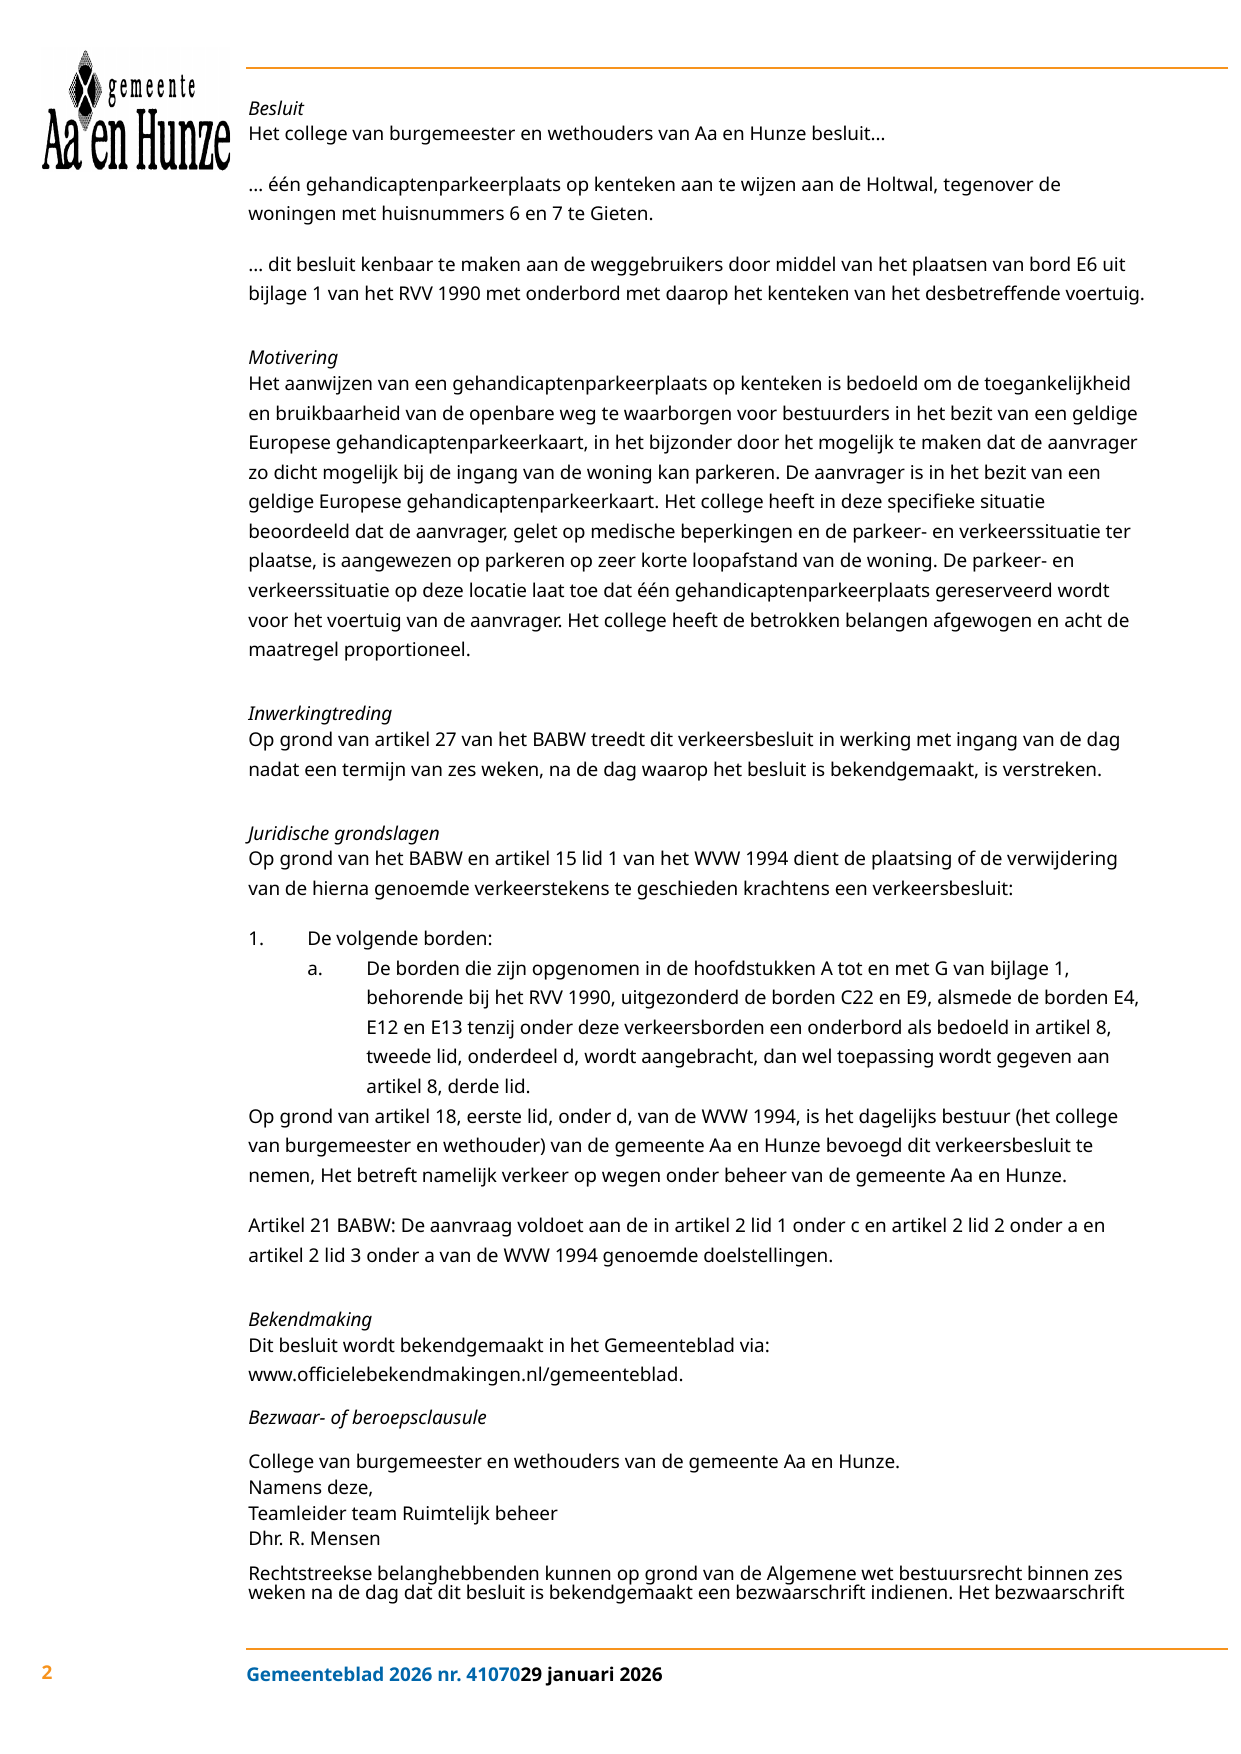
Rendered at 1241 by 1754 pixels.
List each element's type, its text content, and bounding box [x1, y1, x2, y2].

text College van burgemeester en wethouders van de gemeente Aa en Hunze. [248, 1448, 1152, 1474]
text Motivering [248, 344, 1152, 370]
text Namens deze, [248, 1474, 1152, 1500]
text Bezwaar- of beroepsclausule [248, 1404, 1152, 1430]
text … dit besluit kenbaar te maken aan de weggebruikers door middel van het plaatsen van bord E6 uit bijlage 1 van het RVV 1990 met onderbord met daarop het kenteken van het desbetreffende voertuig. [248, 251, 1152, 306]
text Dit besluit wordt bekendgemaakt in het Gemeenteblad via: www.officielebekendmakingen.nl/gemeenteblad. [248, 1332, 1152, 1387]
text Juridische grondslagen [248, 820, 1152, 845]
picture [41, 47, 231, 172]
list De borden die zijn opgenomen in de hoofdstukken A tot en met G van bijlage 1, behorende bij het RVV 1990, uitgezonderd de borden C22 en E9, alsmede de borden E4, E12 en E13 tenzij onder deze verkeersborden een onderbord als bedoeld in artikel 8, tweede lid, onderdeel d, wordt aangebracht, dan wel toepassing wordt gegeven aan artikel 8, derde lid. [307, 955, 1152, 1099]
text Teamleider team Ruimtelijk beheer [248, 1500, 1152, 1526]
text Op grond van artikel 27 van het BABW treedt dit verkeersbesluit in werking met ingang van de dag nadat een termijn van zes weken, na de dag waarop het besluit is bekendgemaakt, is verstreken. [248, 726, 1152, 781]
text Op grond van het BABW en artikel 15 lid 1 van het WVW 1994 dient de plaatsing of de verwijdering van de hierna genoemde verkeerstekens te geschieden krachtens een verkeersbesluit: [248, 845, 1152, 901]
text Bekendmaking [248, 1306, 1152, 1332]
list De volgende borden: [248, 925, 1152, 951]
text … één gehandicaptenparkeerplaats op kenteken aan te wijzen aan de Holtwal, tegenover de woningen met huisnummers 6 en 7 te Gieten. [248, 171, 1152, 226]
text Artikel 21 BABW: De aanvraag voldoet aan de in artikel 2 lid 1 onder c en artikel 2 lid 2 onder a en artikel 2 lid 3 onder a van de WVW 1994 genoemde doelstellingen. [248, 1212, 1152, 1268]
text Op grond van artikel 18, eerste lid, onder d, van de WVW 1994, is het dagelijks bestuur (het college van burgemeester en wethouder) van de gemeente Aa en Hunze bevoegd dit verkeersbesluit te nemen, Het betreft namelijk verkeer op wegen onder beheer van de gemeente Aa en Hunze. [248, 1103, 1152, 1188]
text Het aanwijzen van een gehandicaptenparkeerplaats op kenteken is bedoeld om de toegankelijkheid en bruikbaarheid van de openbare weg te waarborgen voor bestuurders in het bezit van een geldige Europese gehandicaptenparkeerkaart, in het bijzonder door het mogelijk te maken dat de aanvrager zo dicht mogelijk bij de ingang van de woning kan parkeren. De aanvrager is in het bezit van een geldige Europese gehandicaptenparkeerkaart. Het college heeft in deze specifieke situatie beoordeeld dat de aanvrager, gelet op medische beperkingen en de parkeer- en verkeerssituatie ter plaatse, is aangewezen op parkeren op zeer korte loopafstand van de woning. De parkeer- en verkeerssituatie op deze locatie laat toe dat één gehandicaptenparkeerplaats gereserveerd wordt voor het voertuig van de aanvrager. Het college heeft de betrokken belangen afgewogen en acht de maatregel proportioneel. [248, 370, 1152, 662]
text Dhr. R. Mensen [248, 1526, 1152, 1551]
text Rechtstreekse belanghebbenden kunnen op grond van de Algemene wet bestuursrecht binnen zes weken na de dag dat dit besluit is bekendgemaakt een bezwaarschrift indienen. Het bezwaarschrift [248, 1565, 1152, 1603]
text Het college van burgemeester en wethouders van Aa en Hunze besluit… [248, 121, 1152, 146]
text Besluit [248, 95, 1152, 121]
text Inwerkingtreding [248, 700, 1152, 726]
